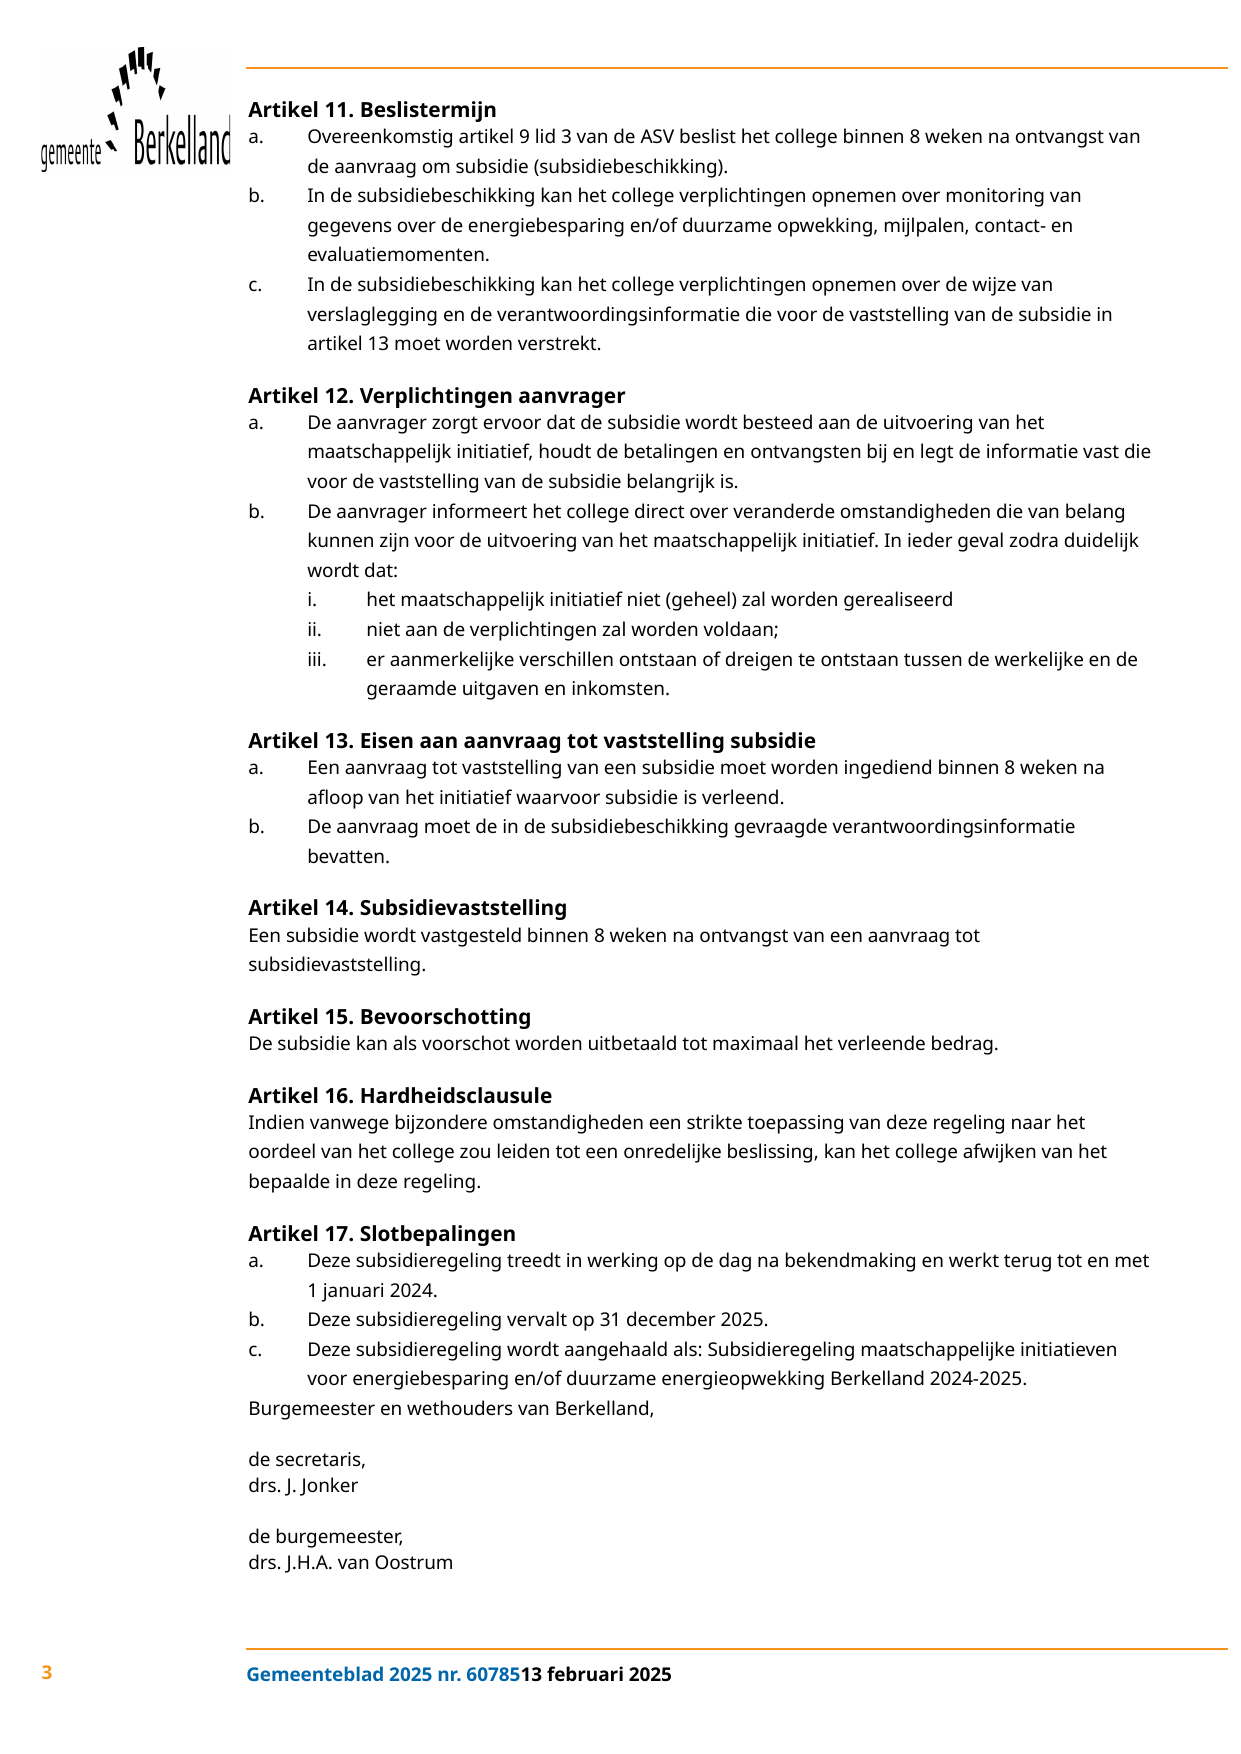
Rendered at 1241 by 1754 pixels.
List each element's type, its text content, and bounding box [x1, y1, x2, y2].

text Artikel 13. Eisen aan aanvraag tot vaststelling subsidie [248, 726, 1152, 754]
text Artikel 15. Bevoorschotting [248, 1002, 1152, 1030]
text de secretaris, [248, 1447, 1152, 1472]
text Burgemeester en wethouders van Berkelland, [248, 1395, 1152, 1421]
text drs. J. Jonker [248, 1472, 1152, 1498]
text Artikel 17. Slotbepalingen [248, 1219, 1152, 1247]
list er aanmerkelijke verschillen ontstaan of dreigen te ontstaan tussen de werkelijke en de geraamde uitgaven en inkomsten. [307, 646, 1152, 701]
list het maatschappelijk initiatief niet (geheel) zal worden gerealiseerd [307, 587, 1152, 612]
list De aanvrager zorgt ervoor dat de subsidie wordt besteed aan de uitvoering van het maatschappelijk initiatief, houdt de betalingen en ontvangsten bij en legt de informatie vast die voor de vaststelling van de subsidie belangrijk is. [248, 409, 1152, 494]
text Artikel 11. Beslistermijn [248, 95, 1152, 123]
text drs. J.H.A. van Oostrum [248, 1549, 1152, 1575]
text Artikel 12. Verplichtingen aanvrager [248, 381, 1152, 409]
text de burgemeester, [248, 1524, 1152, 1549]
list Deze subsidieregeling wordt aangehaald als: Subsidieregeling maatschappelijke initiatieven voor energiebesparing en/of duurzame energieopwekking Berkelland 2024-2025. [248, 1336, 1152, 1391]
list In de subsidiebeschikking kan het college verplichtingen opnemen over monitoring van gegevens over de energiebesparing en/of duurzame opwekking, mijlpalen, contact- en evaluatiemomenten. [248, 182, 1152, 267]
text Artikel 14. Subsidievaststelling [248, 893, 1152, 922]
text Indien vanwege bijzondere omstandigheden een strikte toepassing van deze regeling naar het oordeel van het college zou leiden tot een onredelijke beslissing, kan het college afwijken van het bepaalde in deze regeling. [248, 1109, 1152, 1194]
list De aanvrager informeert het college direct over veranderde omstandigheden die van belang kunnen zijn voor de uitvoering van het maatschappelijk initiatief. In ieder geval zodra duidelijk wordt dat: [248, 498, 1152, 583]
list Overeenkomstig artikel 9 lid 3 van de ASV beslist het college binnen 8 weken na ontvangst van de aanvraag om subsidie (subsidiebeschikking). [248, 123, 1152, 178]
list niet aan de verplichtingen zal worden voldaan; [307, 616, 1152, 642]
text Artikel 16. Hardheidsclausule [248, 1081, 1152, 1109]
text De subsidie kan als voorschot worden uitbetaald tot maximaal het verleende bedrag. [248, 1030, 1152, 1056]
list Deze subsidieregeling treedt in werking op de dag na bekendmaking en werkt terug tot en met 1 januari 2024. [248, 1247, 1152, 1302]
list Deze subsidieregeling vervalt op 31 december 2025. [248, 1306, 1152, 1332]
text Een subsidie wordt vastgesteld binnen 8 weken na ontvangst van een aanvraag tot subsidievaststelling. [248, 922, 1152, 977]
picture [41, 47, 231, 172]
list Een aanvraag tot vaststelling van een subsidie moet worden ingediend binnen 8 weken na afloop van het initiatief waarvoor subsidie is verleend. [248, 754, 1152, 809]
list In de subsidiebeschikking kan het college verplichtingen opnemen over de wijze van verslaglegging en de verantwoordingsinformatie die voor de vaststelling van de subsidie in artikel 13 moet worden verstrekt. [248, 271, 1152, 356]
list De aanvraag moet de in de subsidiebeschikking gevraagde verantwoordingsinformatie bevatten. [248, 813, 1152, 869]
